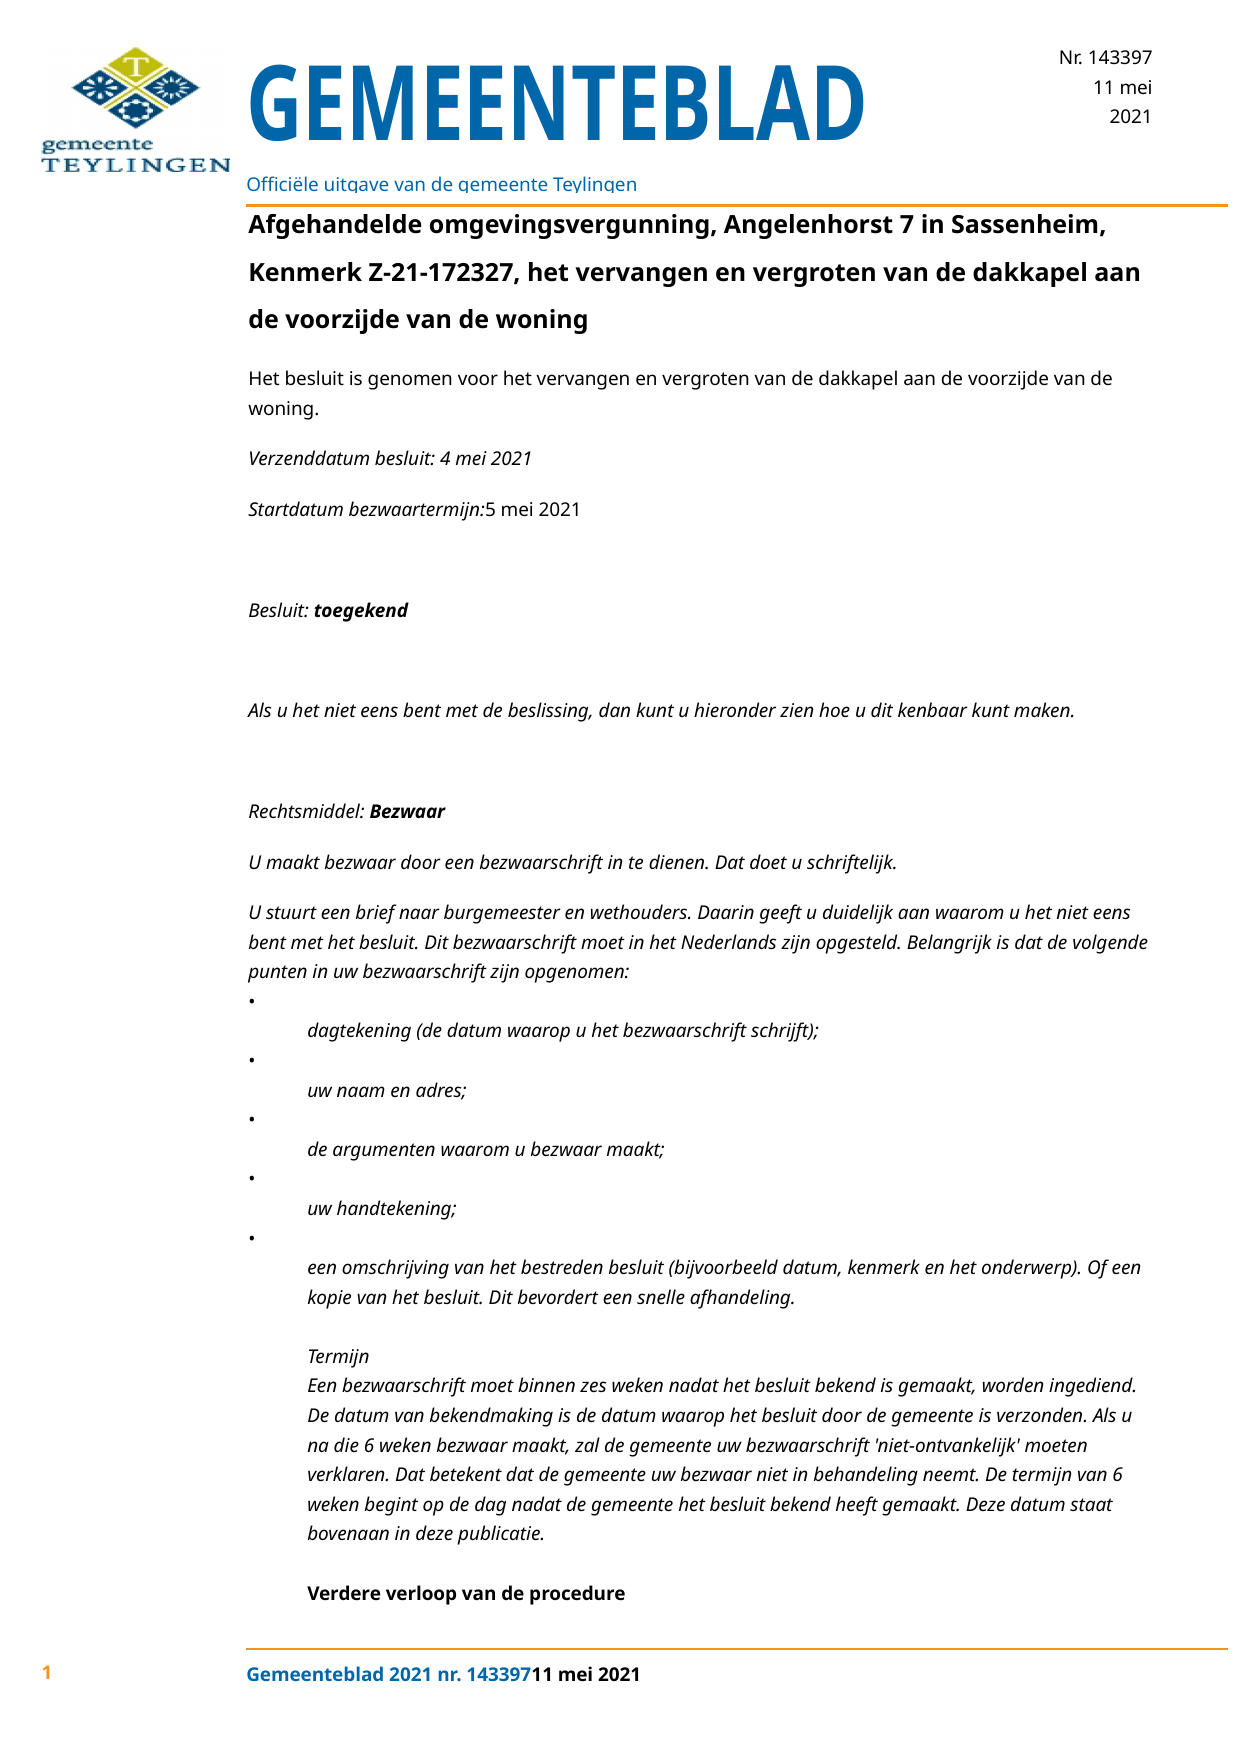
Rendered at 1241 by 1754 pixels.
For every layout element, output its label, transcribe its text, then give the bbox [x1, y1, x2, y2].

list Verdere verloop van de procedure [248, 1580, 1152, 1605]
text Verzenddatum besluit: 4 mei 2021 [248, 446, 1152, 471]
list uw handtekening; [248, 1195, 1152, 1221]
text Afgehandelde omgevingsvergunning, Angelenhorst 7 in Sassenheim, Kenmerk Z-21-172327, het vervangen en vergroten van de dakkapel aan de voorzijde van de woning [248, 207, 1152, 336]
list dagtekening (de datum waarop u het bezwaarschrift schrijft); [248, 1018, 1152, 1043]
list de argumenten waarom u bezwaar maakt; [248, 1136, 1152, 1162]
text U maakt bezwaar door een bezwaarschrift in te dienen. Dat doet u schriftelijk. [248, 849, 1152, 874]
list een omschrijving van het bestreden besluit (bijvoorbeeld datum, kenmerk en het onderwerp). Of een kopie van het besluit. Dit bevordert een snelle afhandeling. [248, 1254, 1152, 1309]
list Termijn [248, 1343, 1152, 1369]
text Startdatum bezwaartermijn:5 mei 2021 [248, 496, 1152, 522]
picture [41, 47, 231, 172]
text Als u het niet eens bent met de beslissing, dan kunt u hieronder zien hoe u dit kenbaar kunt maken. [248, 698, 1152, 723]
text U stuurt een brief naar burgemeester en wethouders. Daarin geeft u duidelijk aan waarom u het niet eens bent met het besluit. Dit bezwaarschrift moet in het Nederlands zijn opgesteld. Belangrijk is dat de volgende punten in uw bezwaarschrift zijn opgenomen: [248, 899, 1152, 984]
list uw naam en adres; [248, 1077, 1152, 1102]
text Het besluit is genomen voor het vervangen en vergroten van de dakkapel aan de voorzijde van de woning. [248, 366, 1152, 421]
list Een bezwaarschrift moet binnen zes weken nadat het besluit bekend is gemaakt, worden ingediend. De datum van bekendmaking is de datum waarop het besluit door de gemeente is verzonden. Als u na die 6 weken bezwaar maakt, zal de gemeente uw bezwaarschrift 'niet-ontvankelijk' moeten verklaren. Dat betekent dat de gemeente uw bezwaar niet in behandeling neemt. De termijn van 6 weken begint op de dag nadat de gemeente het besluit bekend heeft gemaakt. Deze datum staat bovenaan in deze publicatie. [248, 1373, 1152, 1546]
text Besluit: toegekend [248, 597, 1152, 622]
text Rechtsmiddel: Bezwaar [248, 798, 1152, 824]
